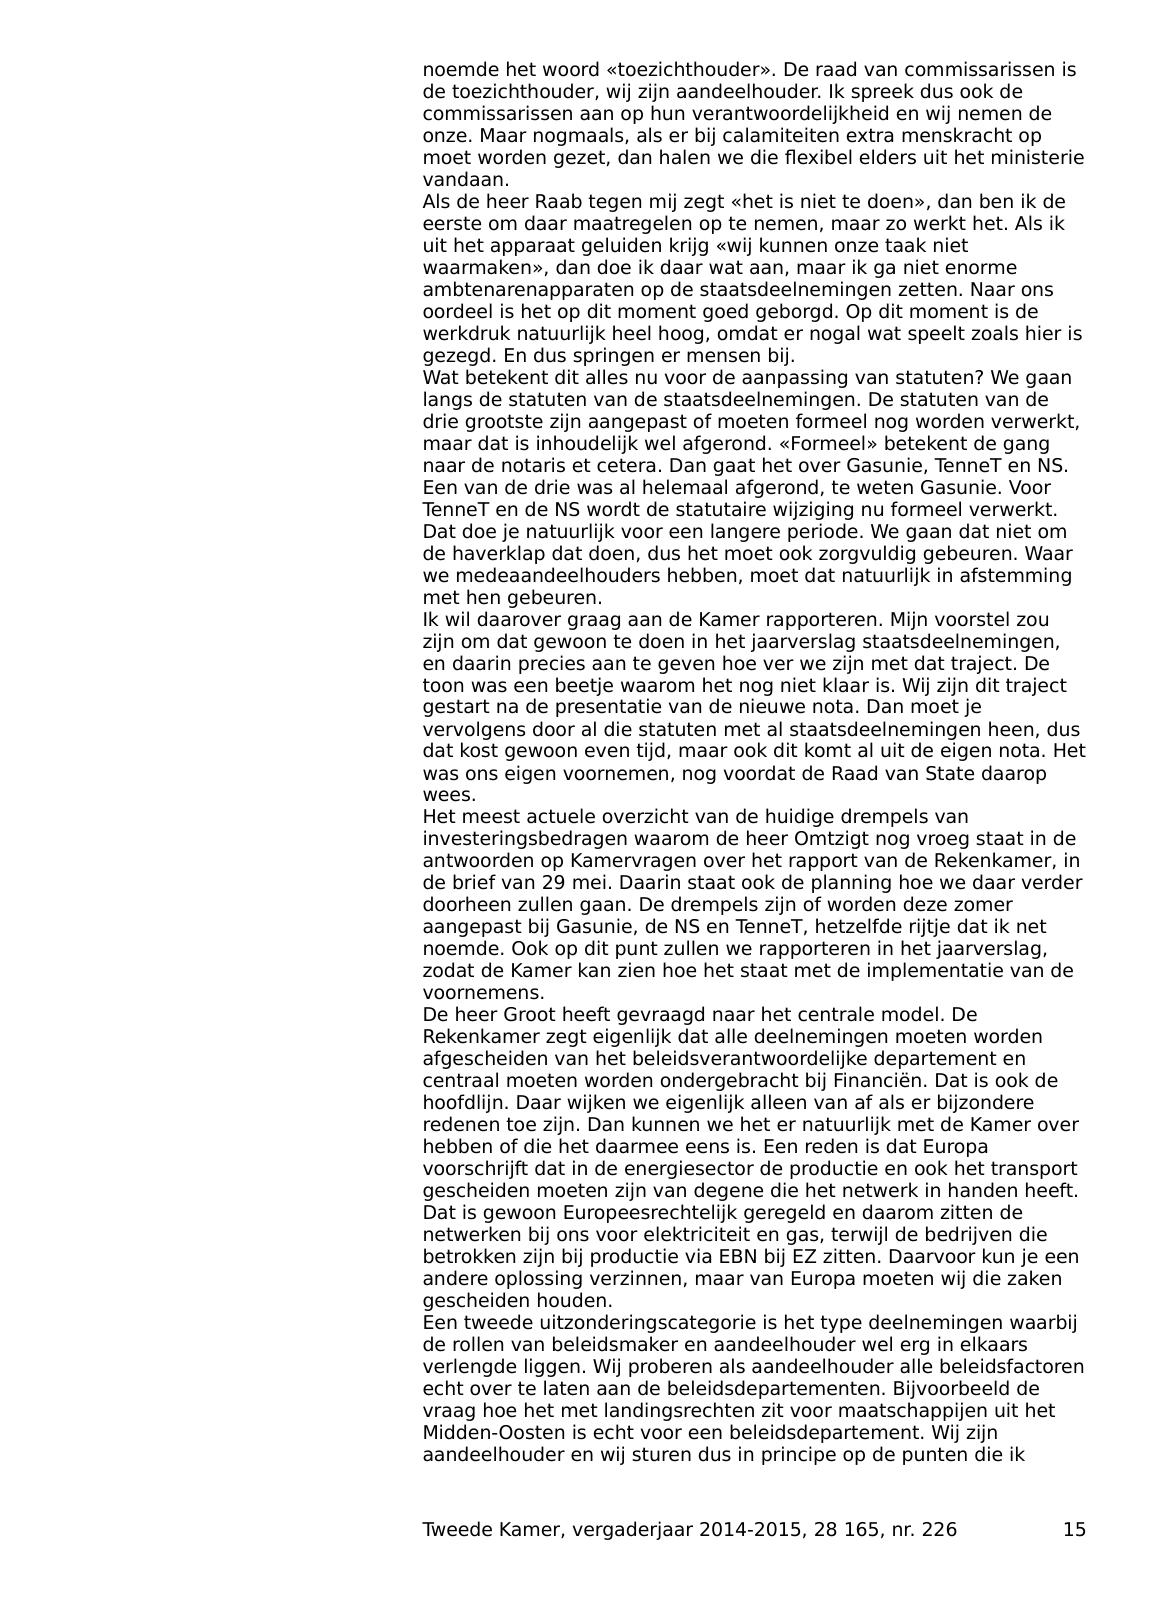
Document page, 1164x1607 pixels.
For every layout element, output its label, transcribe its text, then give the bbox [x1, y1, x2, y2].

text Wat betekent dit alles nu voor de aanpassing van statuten? We gaan langs de statuten van de staatsdeelnemingen. De statuten van de drie grootste zijn aangepast of moeten formeel nog worden verwerkt, maar dat is inhoudelijk wel afgerond. «Formeel» betekent de gang naar de notaris et cetera. Dan gaat het over Gasunie, TenneT en NS. Een van de drie was al helemaal afgerond, te weten Gasunie. Voor TenneT en de NS wordt de statutaire wijziging nu formeel verwerkt. Dat doe je natuurlijk voor een langere periode. We gaan dat niet om de haverklap dat doen, dus het moet ook zorgvuldig gebeuren. Waar we medeaandeelhouders hebben, moet dat natuurlijk in afstemming met hen gebeuren. [422, 367, 1087, 608]
text Ik wil daarover graag aan de Kamer rapporteren. Mijn voorstel zou zijn om dat gewoon te doen in het jaarverslag staatsdeelnemingen, en daarin precies aan te geven hoe ver we zijn met dat traject. De toon was een beetje waarom het nog niet klaar is. Wij zijn dit traject gestart na de presentatie van de nieuwe nota. Dan moet je vervolgens door al die statuten met al staatsdeelnemingen heen, dus dat kost gewoon even tijd, maar ook dit komt al uit de eigen nota. Het was ons eigen voornemen, nog voordat de Raad van State daarop wees. [422, 608, 1087, 806]
text noemde het woord «toezichthouder». De raad van commissarissen is de toezichthouder, wij zijn aandeelhouder. Ik spreek dus ook de commissarissen aan op hun verantwoordelijkheid en wij nemen de onze. Maar nogmaals, als er bij calamiteiten extra menskracht op moet worden gezet, dan halen we die flexibel elders uit het ministerie vandaan. [422, 59, 1087, 191]
text Als de heer Raab tegen mij zegt «het is niet te doen», dan ben ik de eerste om daar maatregelen op te nemen, maar zo werkt het. Als ik uit het apparaat geluiden krijg «wij kunnen onze taak niet waarmaken», dan doe ik daar wat aan, maar ik ga niet enorme ambtenarenapparaten op de staatsdeelnemingen zetten. Naar ons oordeel is het op dit moment goed geborgd. Op dit moment is de werkdruk natuurlijk heel hoog, omdat er nogal wat speelt zoals hier is gezegd. En dus springen er mensen bij. [422, 191, 1087, 367]
text Een tweede uitzonderingscategorie is het type deelnemingen waarbij de rollen van beleidsmaker en aandeelhouder wel erg in elkaars verlengde liggen. Wij proberen als aandeelhouder alle beleidsfactoren echt over te laten aan de beleidsdepartementen. Bijvoorbeeld de vraag hoe het met landingsrechten zit voor maatschappijen uit het Midden-Oosten is echt voor een beleidsdepartement. Wij zijn aandeelhouder en wij sturen dus in principe op de punten die ik [422, 1312, 1087, 1466]
text Het meest actuele overzicht van de huidige drempels van investeringsbedragen waarom de heer Omtzigt nog vroeg staat in de antwoorden op Kamervragen over het rapport van de Rekenkamer, in de brief van 29 mei. Daarin staat ook de planning hoe we daar verder doorheen zullen gaan. De drempels zijn of worden deze zomer aangepast bij Gasunie, de NS en TenneT, hetzelfde rijtje dat ik net noemde. Ook op dit punt zullen we rapporteren in het jaarverslag, zodat de Kamer kan zien hoe het staat met de implementatie van de voornemens. [422, 806, 1087, 1004]
text De heer Groot heeft gevraagd naar het centrale model. De Rekenkamer zegt eigenlijk dat alle deelnemingen moeten worden afgescheiden van het beleidsverantwoordelijke departement en centraal moeten worden ondergebracht bij Financiën. Dat is ook de hoofdlijn. Daar wijken we eigenlijk alleen van af als er bijzondere redenen toe zijn. Dan kunnen we het er natuurlijk met de Kamer over hebben of die het daarmee eens is. Een reden is dat Europa voorschrijft dat in de energiesector de productie en ook het transport gescheiden moeten zijn van degene die het netwerk in handen heeft. Dat is gewoon Europeesrechtelijk geregeld en daarom zitten de netwerken bij ons voor elektriciteit en gas, terwijl de bedrijven die betrokken zijn bij productie via EBN bij EZ zitten. Daarvoor kun je een andere oplossing verzinnen, maar van Europa moeten wij die zaken gescheiden houden. [422, 1004, 1087, 1312]
